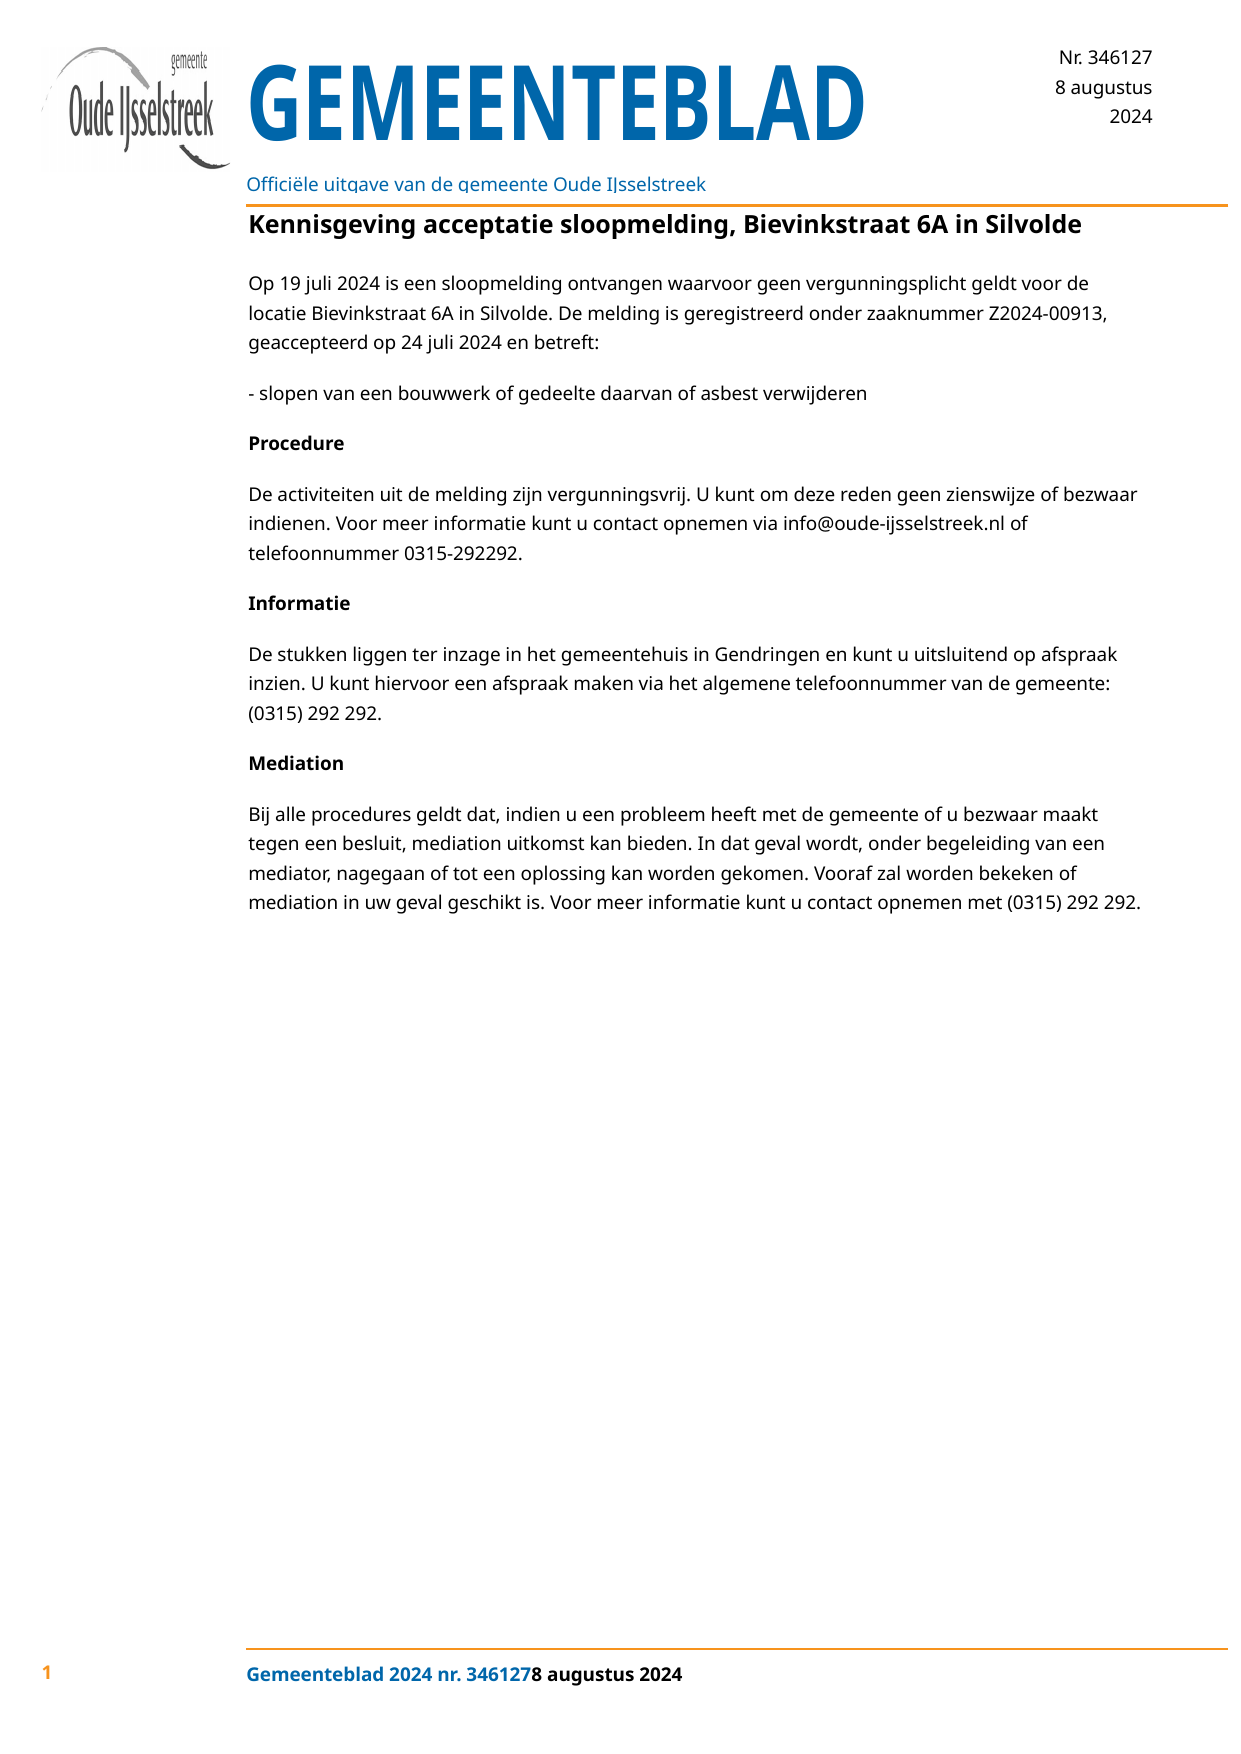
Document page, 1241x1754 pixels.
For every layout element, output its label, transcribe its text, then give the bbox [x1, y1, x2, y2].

text Mediation [248, 750, 1152, 776]
text Bij alle procedures geldt dat, indien u een probleem heeft met de gemeente of u bezwaar maakt tegen een besluit, mediation uitkomst kan bieden. In dat geval wordt, onder begeleiding van een mediator, nagegaan of tot een oplossing kan worden gekomen. Vooraf zal worden bekeken of mediation in uw geval geschikt is. Voor meer informatie kunt u contact opnemen met (0315) 292 292. [248, 801, 1152, 915]
text Kennisgeving acceptatie sloopmelding, Bievinkstraat 6A in Silvolde [248, 207, 1152, 241]
text Procedure [248, 430, 1152, 456]
text Op 19 juli 2024 is een sloopmelding ontvangen waarvoor geen vergunningsplicht geldt voor de locatie Bievinkstraat 6A in Silvolde. De melding is geregistreerd onder zaaknummer Z2024-00913, geaccepteerd op 24 juli 2024 en betreft: [248, 270, 1152, 355]
text - slopen van een bouwwerk of gedeelte daarvan of asbest verwijderen [248, 380, 1152, 406]
text De activiteiten uit de melding zijn vergunningsvrij. U kunt om deze reden geen zienswijze of bezwaar indienen. Voor meer informatie kunt u contact opnemen via info@oude-ijsselstreek.nl of telefoonnummer 0315-292292. [248, 481, 1152, 566]
text Informatie [248, 590, 1152, 616]
text De stukken liggen ter inzage in het gemeentehuis in Gendringen en kunt u uitsluitend op afspraak inzien. U kunt hiervoor een afspraak maken via het algemene telefoonnummer van de gemeente: (0315) 292 292. [248, 641, 1152, 726]
picture [41, 47, 231, 172]
